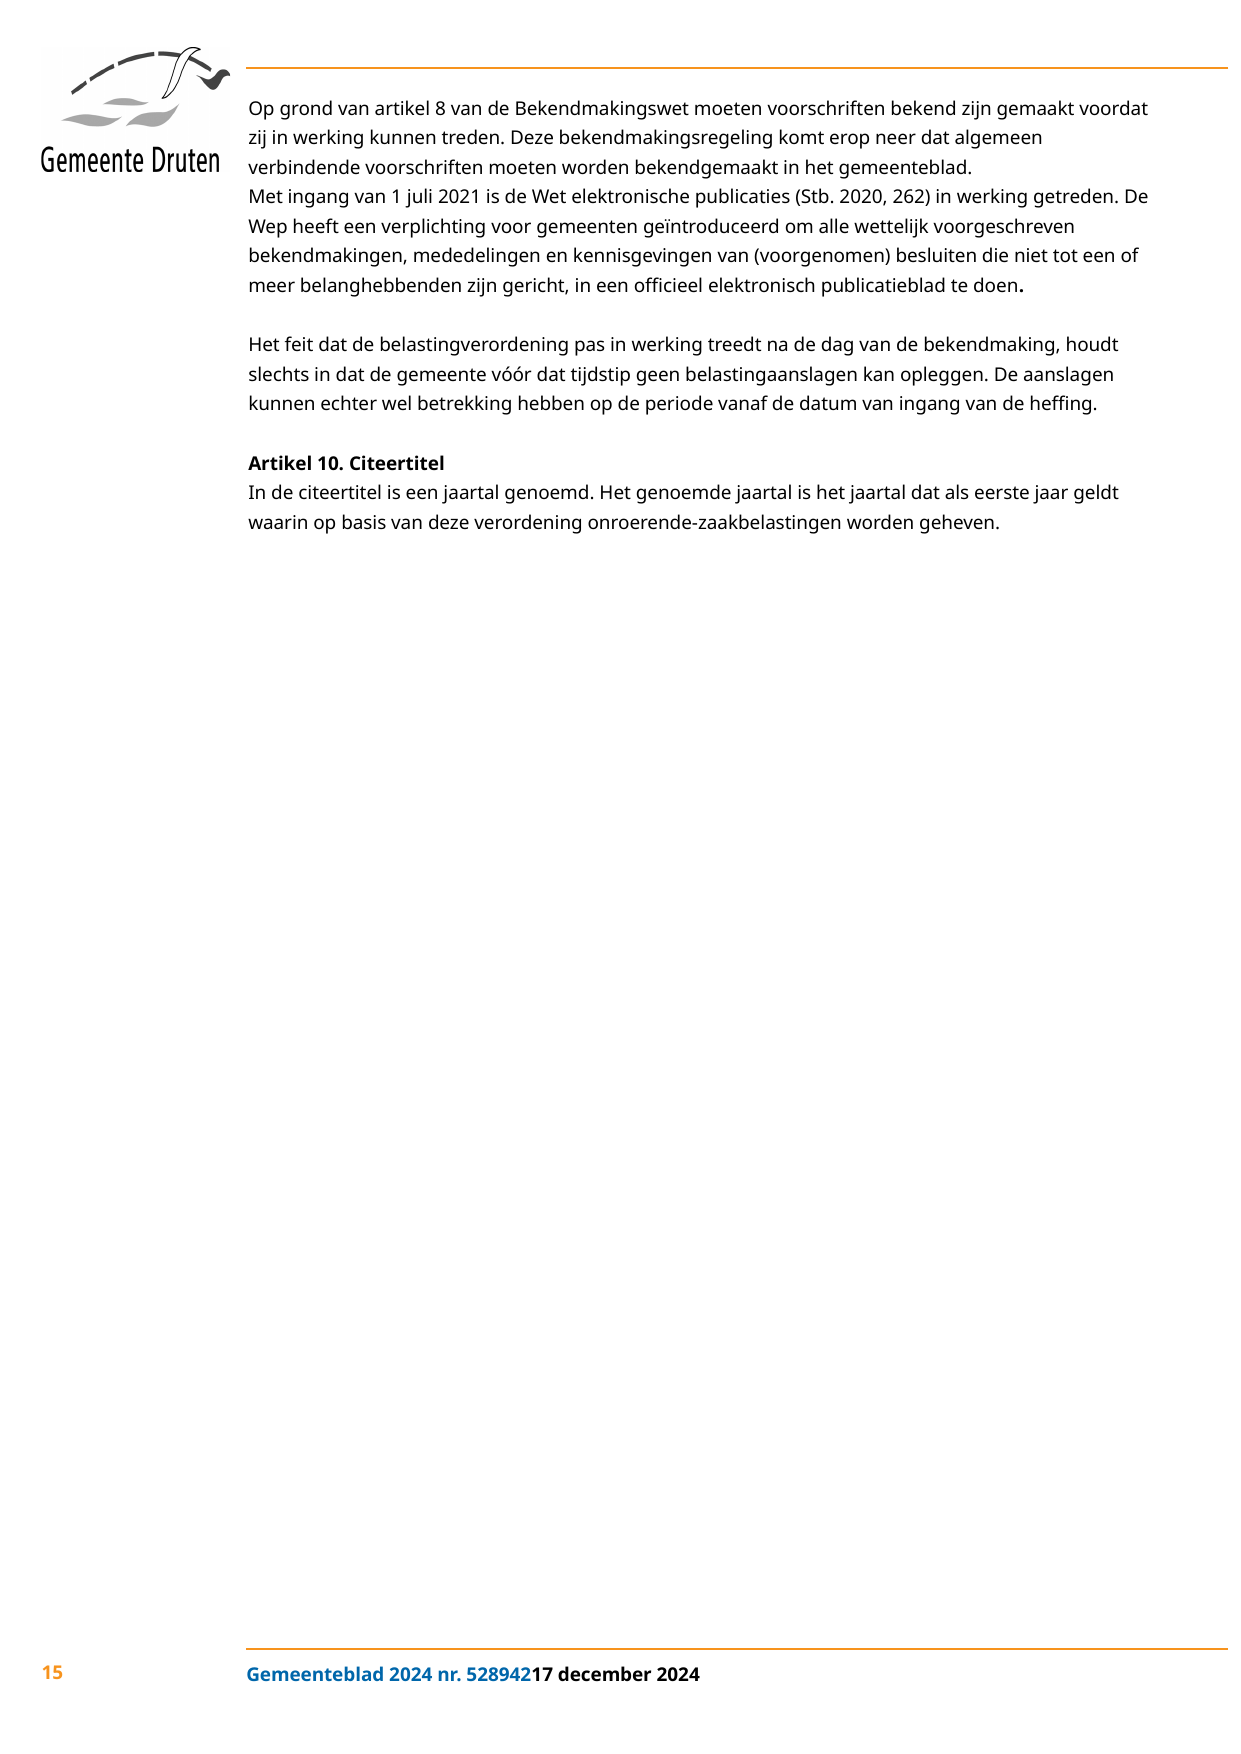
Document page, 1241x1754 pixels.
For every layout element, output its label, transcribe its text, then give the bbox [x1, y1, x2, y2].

text Het feit dat de belastingverordening pas in werking treedt na de dag van de bekendmaking, houdt slechts in dat de gemeente vóór dat tijdstip geen belastingaanslagen kan opleggen. De aanslagen kunnen echter wel betrekking hebben op de periode vanaf de datum van ingang van de heffing. [248, 331, 1152, 416]
text Op grond van artikel 8 van de Bekendmakingswet moeten voorschriften bekend zijn gemaakt voordat zij in werking kunnen treden. Deze bekendmakingsregeling komt erop neer dat algemeen verbindende voorschriften moeten worden bekendgemaakt in het gemeenteblad. [248, 95, 1152, 180]
text Met ingang van 1 juli 2021 is de Wet elektronische publicaties (Stb. 2020, 262) in werking getreden. De Wep heeft een verplichting voor gemeenten geïntroduceerd om alle wettelijk voorgeschreven bekendmakingen, mededelingen en kennisgevingen van (voorgenomen) besluiten die niet tot een of meer belanghebbenden zijn gericht, in een officieel elektronisch publicatieblad te doen. [248, 183, 1152, 298]
text Artikel 10. Citeertitel [248, 450, 1152, 476]
picture [41, 47, 231, 172]
text In de citeertitel is een jaartal genoemd. Het genoemde jaartal is het jaartal dat als eerste jaar geldt waarin op basis van deze verordening onroerende-zaakbelastingen worden geheven. [248, 479, 1152, 535]
